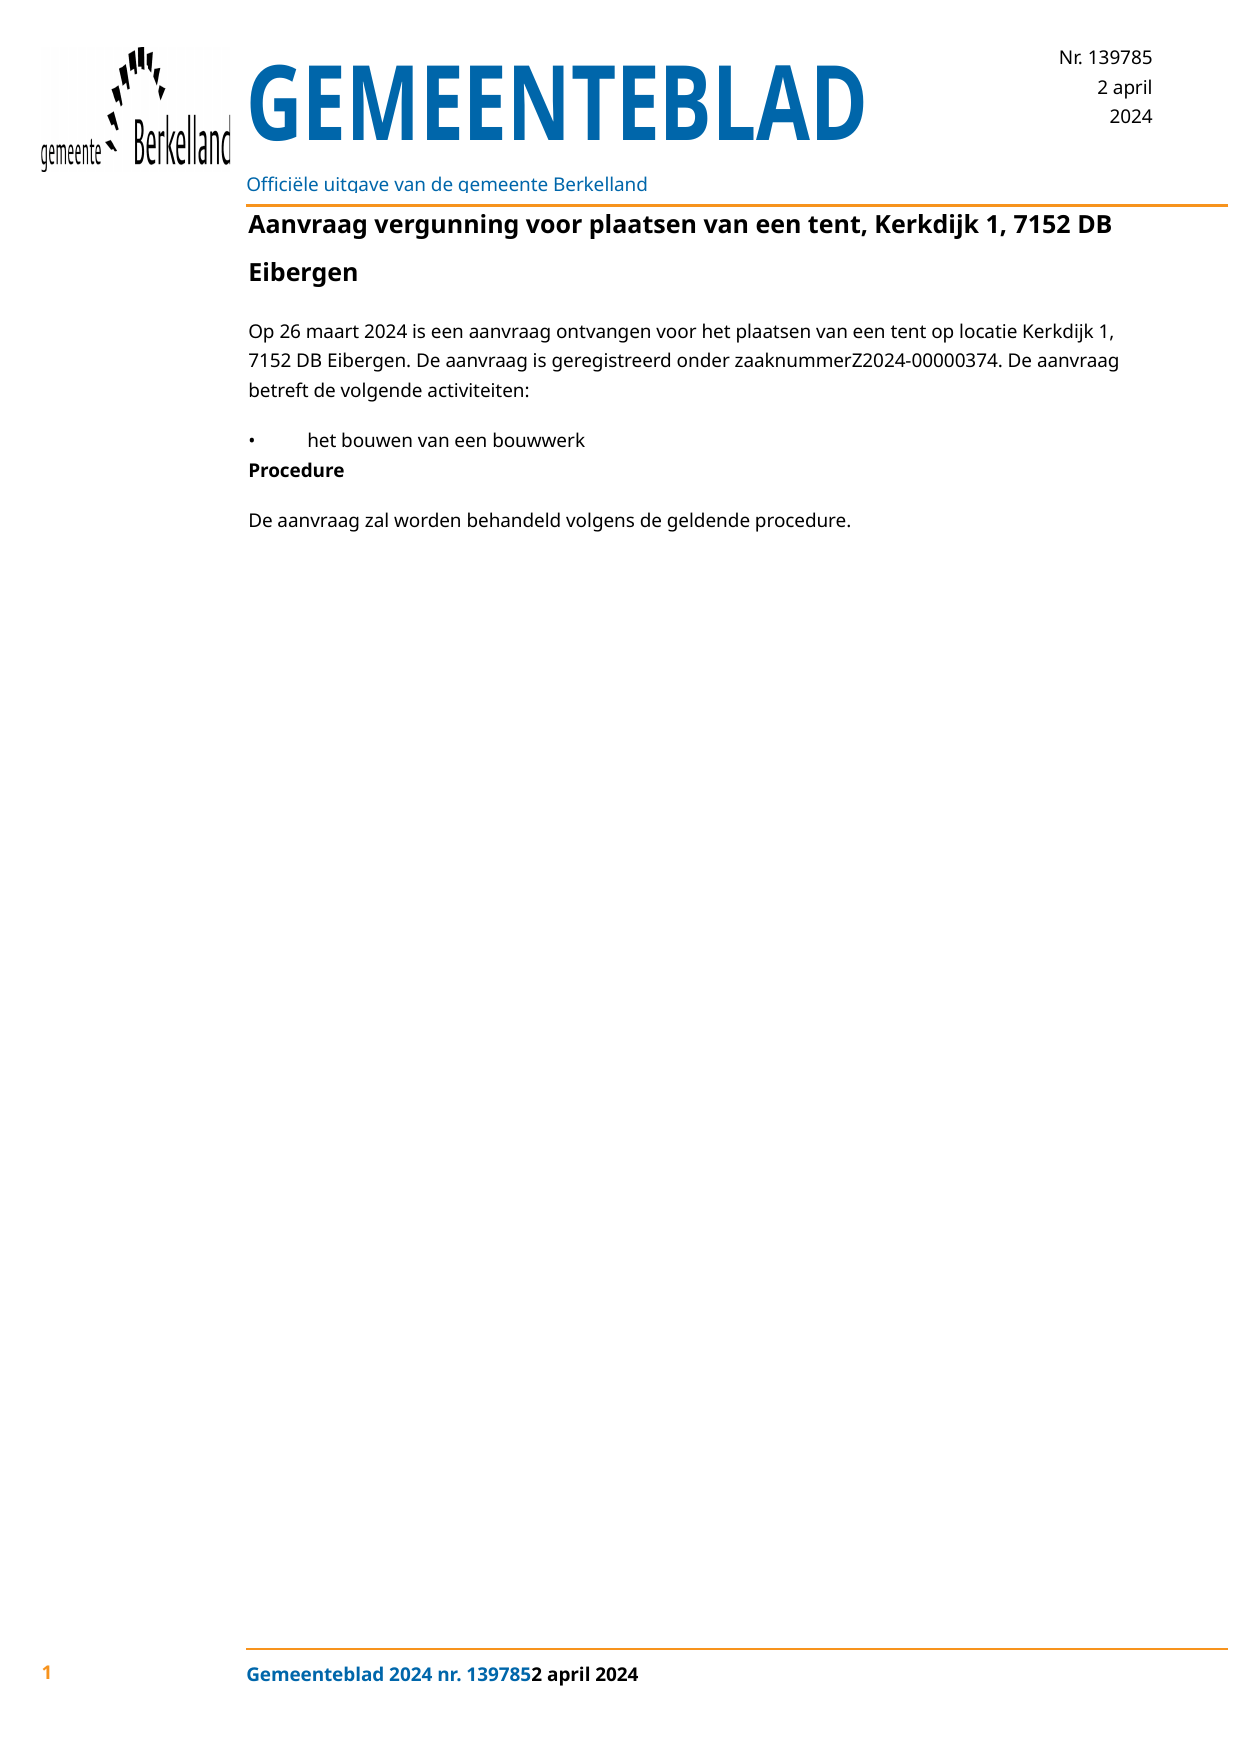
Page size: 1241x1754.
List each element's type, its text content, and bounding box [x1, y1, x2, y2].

text De aanvraag zal worden behandeld volgens de geldende procedure. [248, 507, 1152, 533]
text Procedure [248, 457, 1152, 483]
text Op 26 maart 2024 is een aanvraag ontvangen voor het plaatsen van een tent op locatie Kerkdijk 1, 7152 DB Eibergen. De aanvraag is geregistreerd onder zaaknummerZ2024-00000374. De aanvraag betreft de volgende activiteiten: [248, 318, 1152, 403]
text Aanvraag vergunning voor plaatsen van een tent, Kerkdijk 1, 7152 DB Eibergen [248, 207, 1152, 288]
list het bouwen van een bouwwerk [248, 427, 1152, 453]
picture [41, 47, 231, 172]
